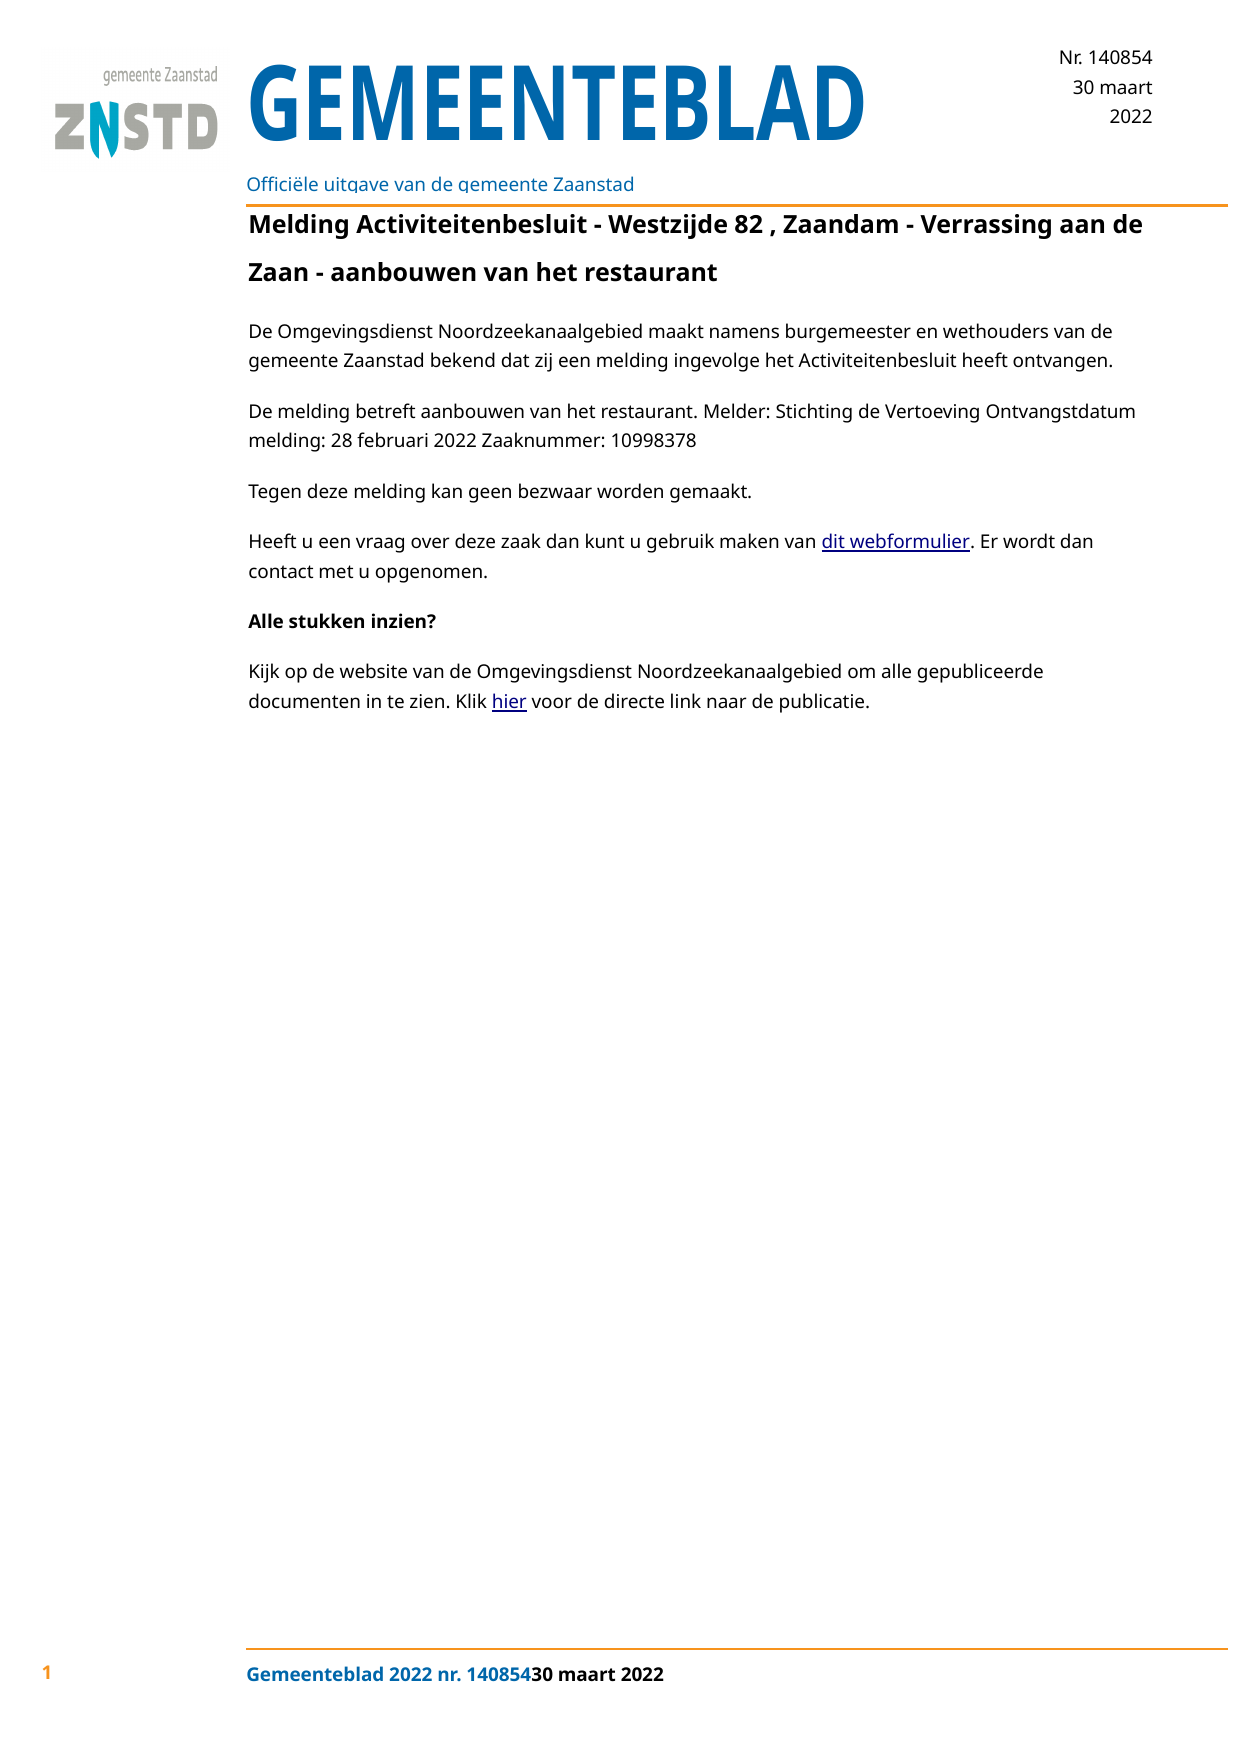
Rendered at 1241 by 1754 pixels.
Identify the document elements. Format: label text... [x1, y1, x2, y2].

text Alle stukken inzien? [248, 608, 1152, 634]
text De Omgevingsdienst Noordzeekanaalgebied maakt namens burgemeester en wethouders van de gemeente Zaanstad bekend dat zij een melding ingevolge het Activiteitenbesluit heeft ontvangen. [248, 318, 1152, 373]
text Tegen deze melding kan geen bezwaar worden gemaakt. [248, 478, 1152, 504]
text Heeft u een vraag over deze zaak dan kunt u gebruik maken van dit webformulier. Er wordt dan contact met u opgenomen. [248, 528, 1152, 584]
text Melding Activiteitenbesluit - Westzijde 82 , Zaandam - Verrassing aan de Zaan - aanbouwen van het restaurant [248, 207, 1152, 288]
text Kijk op de website van de Omgevingsdienst Noordzeekanaalgebied om alle gepubliceerde documenten in te zien. Klik hier voor de directe link naar de publicatie. [248, 659, 1152, 714]
text De melding betreft aanbouwen van het restaurant. Melder: Stichting de Vertoeving Ontvangstdatum melding: 28 februari 2022 Zaaknummer: 10998378 [248, 398, 1152, 453]
picture [41, 47, 231, 172]
